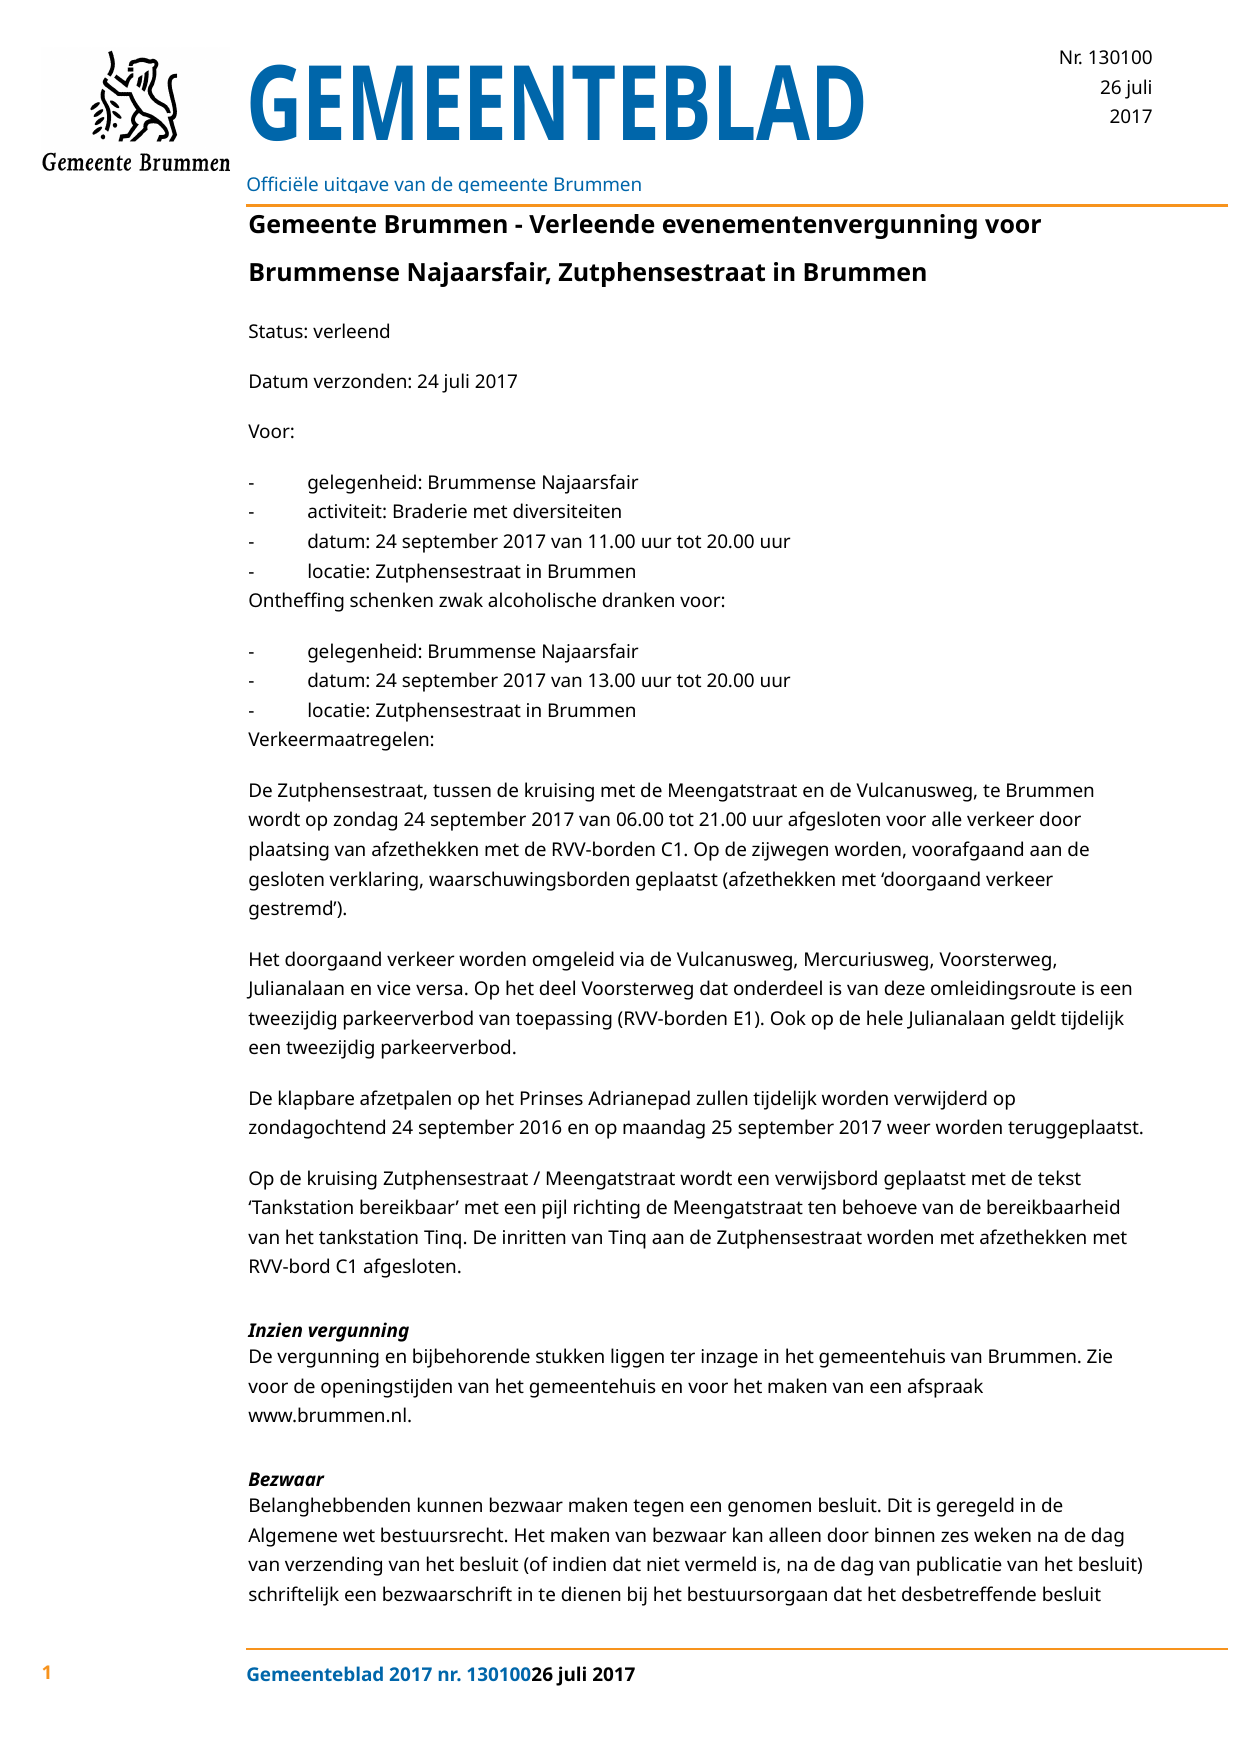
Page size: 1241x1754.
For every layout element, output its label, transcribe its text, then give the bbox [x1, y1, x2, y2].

text Ontheffing schenken zwak alcoholische dranken voor: [248, 587, 1152, 613]
text De klapbare afzetpalen op het Prinses Adrianepad zullen tijdelijk worden verwijderd op zondagochtend 24 september 2016 en op maandag 25 september 2017 weer worden teruggeplaatst. [248, 1085, 1152, 1140]
text Status: verleend [248, 318, 1152, 344]
text Inzien vergunning [248, 1318, 1152, 1343]
text De Zutphensestraat, tussen de kruising met de Meengatstraat en de Vulcanusweg, te Brummen wordt op zondag 24 september 2017 van 06.00 tot 21.00 uur afgesloten voor alle verkeer door plaatsing van afzethekken met de RVV-borden C1. Op de zijwegen worden, voorafgaand aan de gesloten verklaring, waarschuwingsborden geplaatst (afzethekken met ‘doorgaand verkeer gestremd’). [248, 777, 1152, 921]
list gelegenheid: Brummense Najaarsfair [248, 638, 1152, 664]
list activiteit: Braderie met diversiteiten [248, 499, 1152, 524]
list datum: 24 september 2017 van 13.00 uur tot 20.00 uur [248, 667, 1152, 693]
text Op de kruising Zutphensestraat / Meengatstraat wordt een verwijsbord geplaatst met de tekst ‘Tankstation bereikbaar’ met een pijl richting de Meengatstraat ten behoeve van de bereikbaarheid van het tankstation Tinq. De inritten van Tinq aan de Zutphensestraat worden met afzethekken met RVV-bord C1 afgesloten. [248, 1165, 1152, 1279]
list datum: 24 september 2017 van 11.00 uur tot 20.00 uur [248, 528, 1152, 554]
list locatie: Zutphensestraat in Brummen [248, 558, 1152, 584]
text Datum verzonden: 24 juli 2017 [248, 368, 1152, 394]
text Belanghebbenden kunnen bezwaar maken tegen een genomen besluit. Dit is geregeld in de Algemene wet bestuursrecht. Het maken van bezwaar kan alleen door binnen zes weken na de dag van verzending van het besluit (of indien dat niet vermeld is, na de dag van publicatie van het besluit) schriftelijk een bezwaarschrift in te dienen bij het bestuursorgaan dat het desbetreffende besluit [248, 1492, 1152, 1607]
text Bezwaar [248, 1467, 1152, 1492]
picture [41, 47, 231, 172]
list gelegenheid: Brummense Najaarsfair [248, 469, 1152, 495]
text De vergunning en bijbehorende stukken liggen ter inzage in het gemeentehuis van Brummen. Zie voor de openingstijden van het gemeentehuis en voor het maken van een afspraak www.brummen.nl. [248, 1343, 1152, 1428]
text Voor: [248, 419, 1152, 444]
text Gemeente Brummen - Verleende evenementenvergunning voor Brummense Najaarsfair, Zutphensestraat in Brummen [248, 207, 1152, 288]
list locatie: Zutphensestraat in Brummen [248, 697, 1152, 723]
text Verkeermaatregelen: [248, 727, 1152, 752]
text Het doorgaand verkeer worden omgeleid via de Vulcanusweg, Mercuriusweg, Voorsterweg, Julianalaan en vice versa. Op het deel Voorsterweg dat onderdeel is van deze omleidingsroute is een tweezijdig parkeerverbod van toepassing (RVV-borden E1). Ook op de hele Julianalaan geldt tijdelijk een tweezijdig parkeerverbod. [248, 946, 1152, 1060]
